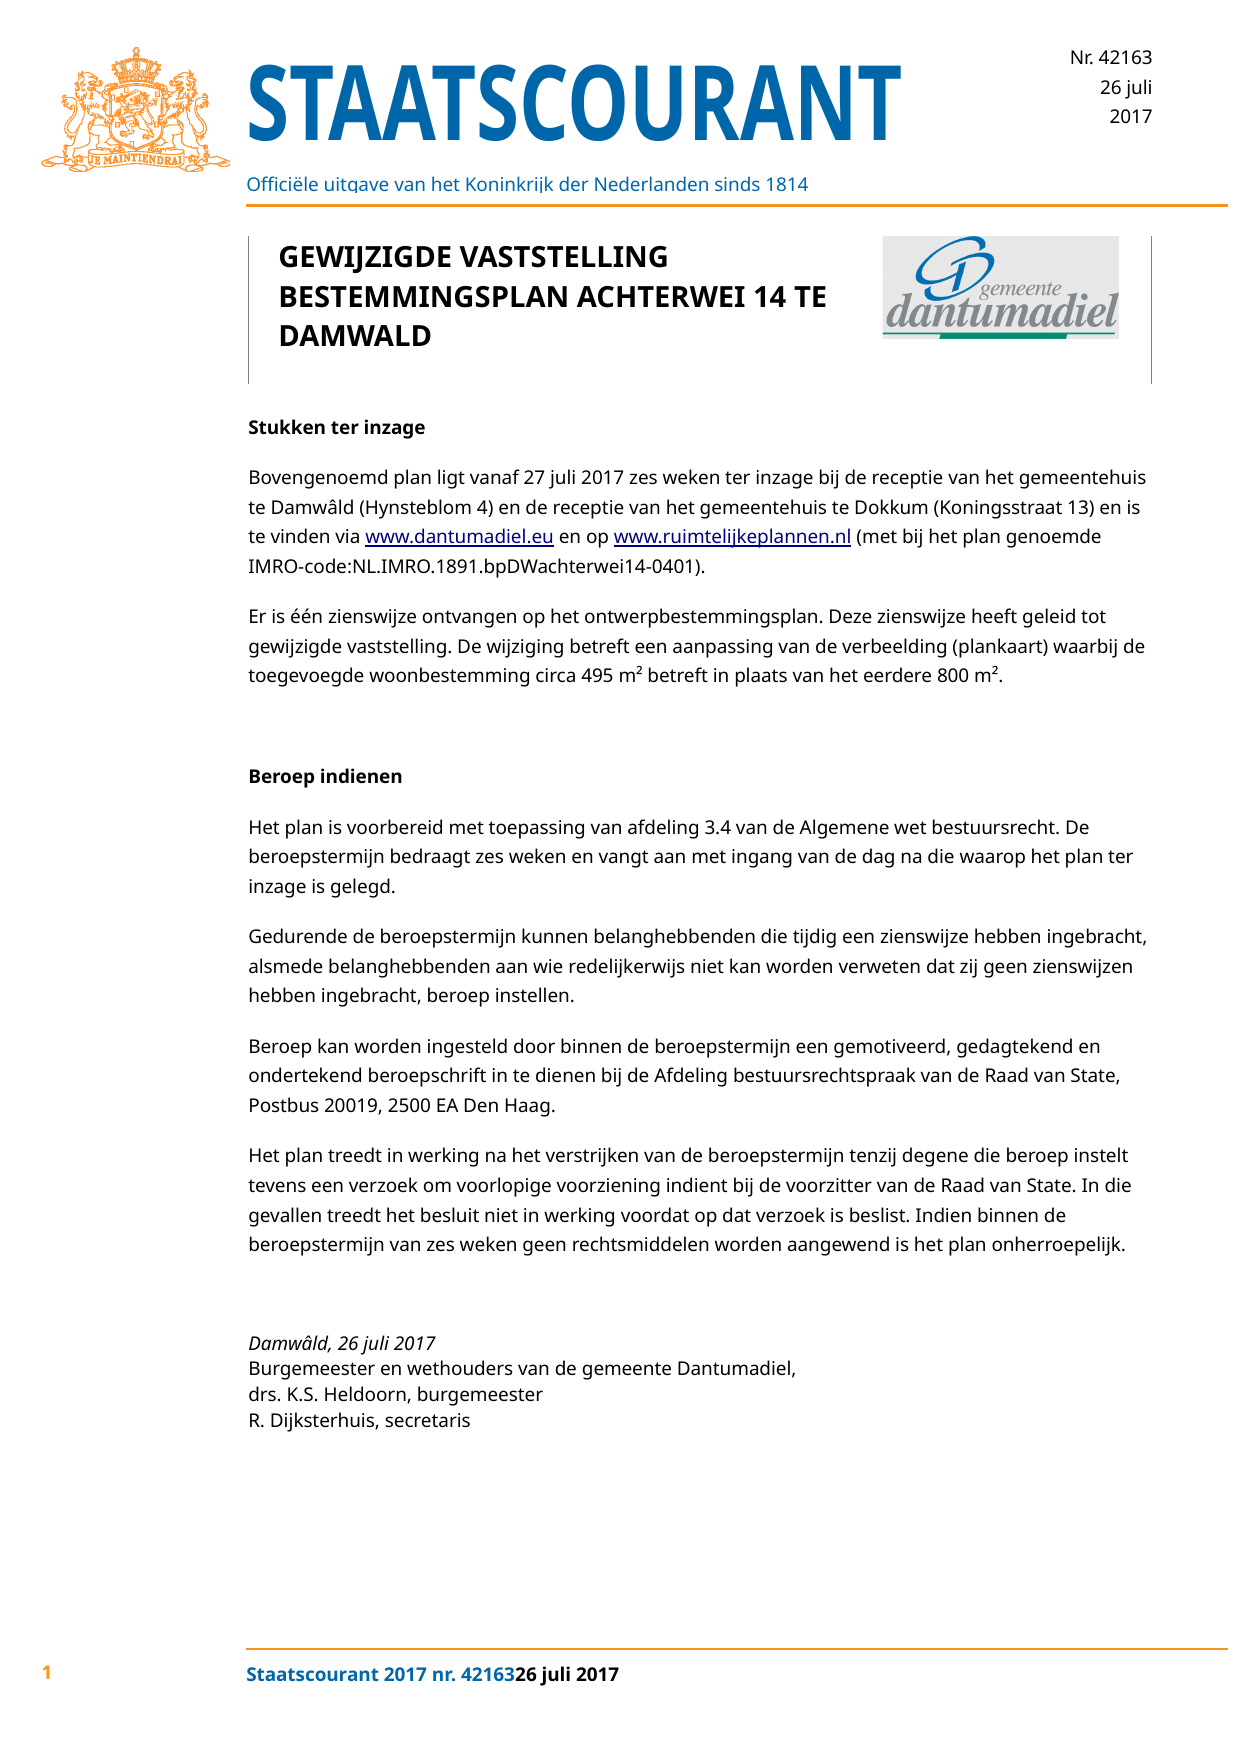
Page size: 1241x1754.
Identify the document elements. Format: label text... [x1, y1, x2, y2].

text Beroep indienen [248, 763, 1152, 789]
text Burgemeester en wethouders van de gemeente Dantumadiel, [248, 1355, 1152, 1381]
text Beroep kan worden ingesteld door binnen de beroepstermijn een gemotiveerd, gedagtekend en ondertekend beroepschrift in te dienen bij de Afdeling bestuursrechtspraak van de Raad van State, Postbus 20019, 2500 EA Den Haag. [248, 1033, 1152, 1118]
text R. Dijksterhuis, secretaris [248, 1407, 1152, 1433]
picture [41, 47, 231, 172]
table_header [1119, 236, 1151, 338]
text Damwâld, 26 juli 2017 [248, 1330, 1152, 1355]
text Gedurende de beroepstermijn kunnen belanghebbenden die tijdig een zienswijze hebben ingebracht, alsmede belanghebbenden aan wie redelijkerwijs niet kan worden verweten dat zij geen zienswijzen hebben ingebracht, beroep instellen. [248, 923, 1152, 1008]
picture [882, 236, 1119, 339]
text Er is één zienswijze ontvangen op het ontwerpbestemmingsplan. Deze zienswijze heeft geleid tot gewijzigde vaststelling. De wijziging betreft een aanpassing van de verbeelding (plankaart) waarbij de toegevoegde woonbestemming circa 495 m² betreft in plaats van het eerdere 800 m². [248, 603, 1152, 688]
table_header GEWIJZIGDE VASTSTELLING BESTEMMINGSPLAN ACHTERWEI 14 TE DAMWALD [249, 236, 850, 384]
table_header [850, 339, 1151, 384]
text Het plan is voorbereid met toepassing van afdeling 3.4 van de Algemene wet bestuursrecht. De beroepstermijn bedraagt zes weken en vangt aan met ingang van de dag na die waarop het plan ter inzage is gelegd. [248, 814, 1152, 899]
table_header [850, 236, 882, 338]
text Stukken ter inzage [248, 414, 1152, 440]
text Het plan treedt in werking na het verstrijken van de beroepstermijn tenzij degene die beroep instelt tevens een verzoek om voorlopige voorziening indient bij de voorzitter van de Raad van State. In die gevallen treedt het besluit niet in werking voordat op dat verzoek is beslist. Indien binnen de beroepstermijn van zes weken geen rechtsmiddelen worden aangewend is het plan onherroepelijk. [248, 1143, 1152, 1257]
text drs. K.S. Heldoorn, burgemeester [248, 1381, 1152, 1407]
text Bovengenoemd plan ligt vanaf 27 juli 2017 zes weken ter inzage bij de receptie van het gemeentehuis te Damwâld (Hynsteblom 4) en de receptie van het gemeentehuis te Dokkum (Koningsstraat 13) en is te vinden via www.dantumadiel.eu en op www.ruimtelijkeplannen.nl (met bij het plan genoemde IMRO-code:NL.IMRO.1891.bpDWachterwei14-0401). [248, 464, 1152, 579]
